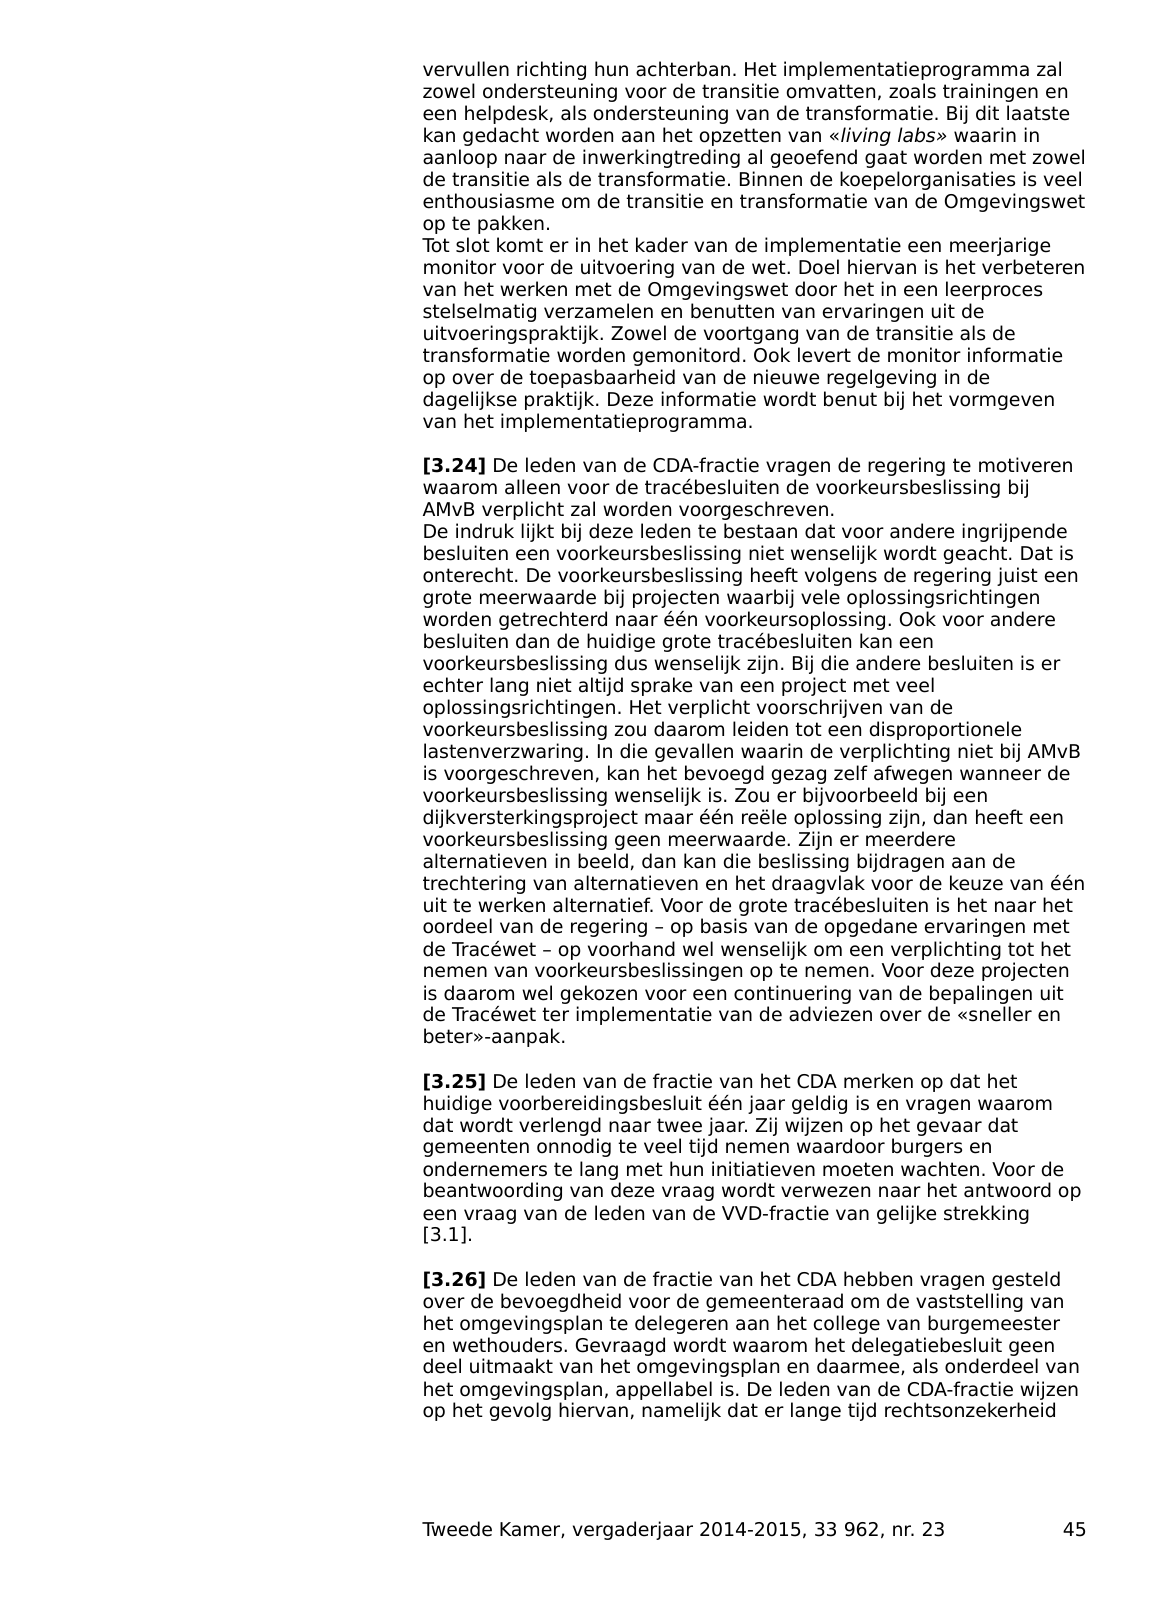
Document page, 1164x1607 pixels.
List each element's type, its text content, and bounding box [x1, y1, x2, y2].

text vervullen richting hun achterban. Het implementatieprogramma zal zowel ondersteuning voor de transitie omvatten, zoals trainingen en een helpdesk, als ondersteuning van de transformatie. Bij dit laatste kan gedacht worden aan het opzetten van «living labs» waarin in aanloop naar de inwerkingtreding al geoefend gaat worden met zowel de transitie als de transformatie. Binnen de koepelorganisaties is veel enthousiasme om de transitie en transformatie van de Omgevingswet op te pakken. [422, 59, 1087, 235]
text [3.25] De leden van de fractie van het CDA merken op dat het huidige voorbereidingsbesluit één jaar geldig is en vragen waarom dat wordt verlengd naar twee jaar. Zij wijzen op het gevaar dat gemeenten onnodig te veel tijd nemen waardoor burgers en ondernemers te lang met hun initiatieven moeten wachten. Voor de beantwoording van deze vraag wordt verwezen naar het antwoord op een vraag van de leden van de VVD-fractie van gelijke strekking [3.1]. [422, 1071, 1087, 1246]
text [3.26] De leden van de fractie van het CDA hebben vragen gesteld over de bevoegdheid voor de gemeenteraad om de vaststelling van het omgevingsplan te delegeren aan het college van burgemeester en wethouders. Gevraagd wordt waarom het delegatiebesluit geen deel uitmaakt van het omgevingsplan en daarmee, als onderdeel van het omgevingsplan, appellabel is. De leden van de CDA-fractie wijzen op het gevolg hiervan, namelijk dat er lange tijd rechtsonzekerheid [422, 1268, 1087, 1422]
text [3.24] De leden van de CDA-fractie vragen de regering te motiveren waarom alleen voor de tracébesluiten de voorkeursbeslissing bij AMvB verplicht zal worden voorgeschreven. [422, 455, 1087, 521]
text Tot slot komt er in het kader van de implementatie een meerjarige monitor voor de uitvoering van de wet. Doel hiervan is het verbeteren van het werken met de Omgevingswet door het in een leerproces stelselmatig verzamelen en benutten van ervaringen uit de uitvoeringspraktijk. Zowel de voortgang van de transitie als de transformatie worden gemonitord. Ook levert de monitor informatie op over de toepasbaarheid van de nieuwe regelgeving in de dagelijkse praktijk. Deze informatie wordt benut bij het vormgeven van het implementatieprogramma. [422, 235, 1087, 433]
text De indruk lijkt bij deze leden te bestaan dat voor andere ingrijpende besluiten een voorkeursbeslissing niet wenselijk wordt geacht. Dat is onterecht. De voorkeursbeslissing heeft volgens de regering juist een grote meerwaarde bij projecten waarbij vele oplossingsrichtingen worden getrechterd naar één voorkeursoplossing. Ook voor andere besluiten dan de huidige grote tracébesluiten kan een voorkeursbeslissing dus wenselijk zijn. Bij die andere besluiten is er echter lang niet altijd sprake van een project met veel oplossingsrichtingen. Het verplicht voorschrijven van de voorkeursbeslissing zou daarom leiden tot een disproportionele lastenverzwaring. In die gevallen waarin de verplichting niet bij AMvB is voorgeschreven, kan het bevoegd gezag zelf afwegen wanneer de voorkeursbeslissing wenselijk is. Zou er bijvoorbeeld bij een dijkversterkingsproject maar één reële oplossing zijn, dan heeft een voorkeursbeslissing geen meerwaarde. Zijn er meerdere alternatieven in beeld, dan kan die beslissing bijdragen aan de trechtering van alternatieven en het draagvlak voor de keuze van één uit te werken alternatief. Voor de grote tracébesluiten is het naar het oordeel van de regering – op basis van de opgedane ervaringen met de Tracéwet – op voorhand wel wenselijk om een verplichting tot het nemen van voorkeursbeslissingen op te nemen. Voor deze projecten is daarom wel gekozen voor een continuering van de bepalingen uit de Tracéwet ter implementatie van de adviezen over de «sneller en beter»-aanpak. [422, 521, 1087, 1048]
